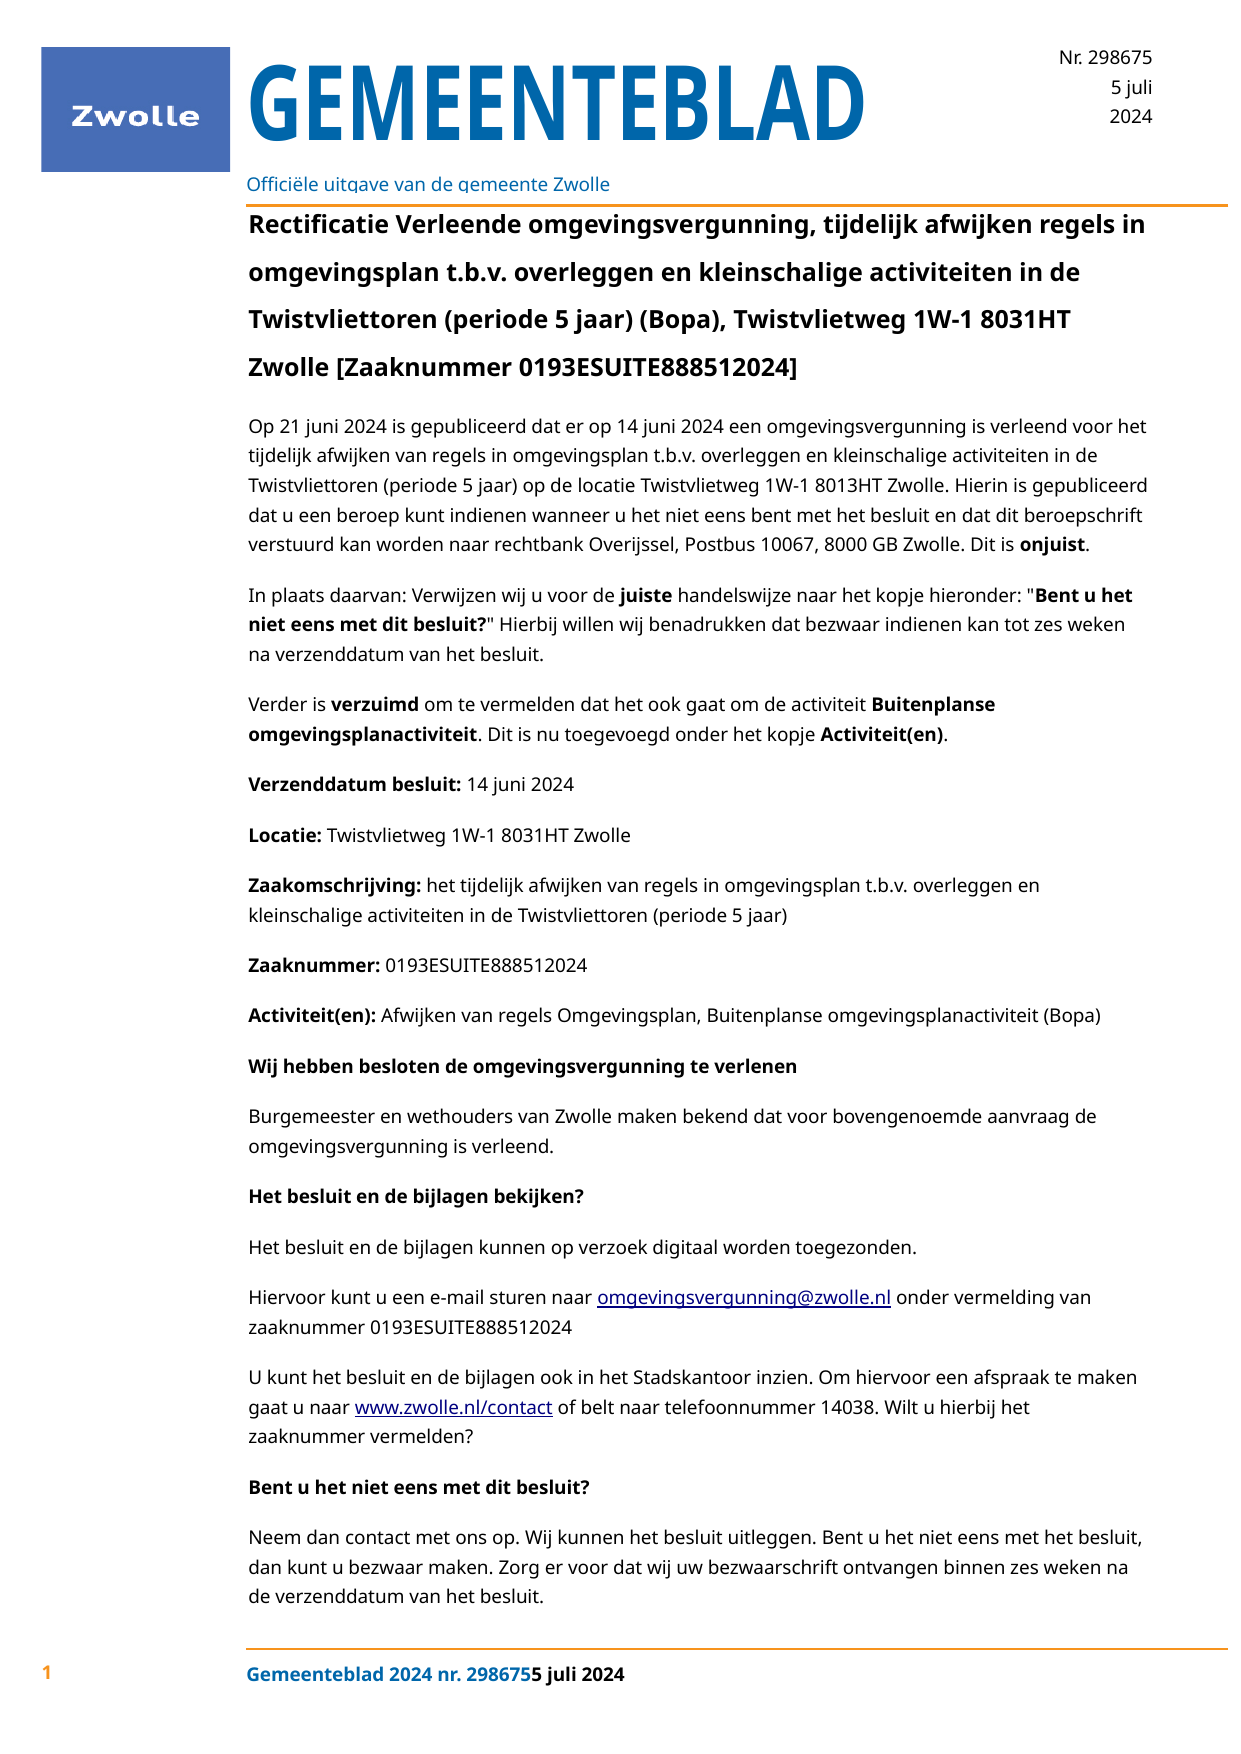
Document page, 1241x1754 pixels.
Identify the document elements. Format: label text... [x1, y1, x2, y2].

text Burgemeester en wethouders van Zwolle maken bekend dat voor bovengenoemde aanvraag de omgevingsvergunning is verleend. [248, 1103, 1152, 1159]
picture [41, 47, 231, 172]
text In plaats daarvan: Verwijzen wij u voor de juiste handelswijze naar het kopje hieronder: "Bent u het niet eens met dit besluit?" Hierbij willen wij benadrukken dat bezwaar indienen kan tot zes weken na verzenddatum van het besluit. [248, 582, 1152, 667]
text Activiteit(en): Afwijken van regels Omgevingsplan, Buitenplanse omgevingsplanactiviteit (Bopa) [248, 1003, 1152, 1028]
text Neem dan contact met ons op. Wij kunnen het besluit uitleggen. Bent u het niet eens met het besluit, dan kunt u bezwaar maken. Zorg er voor dat wij uw bezwaarschrift ontvangen binnen zes weken na de verzenddatum van het besluit. [248, 1524, 1152, 1609]
text Op 21 juni 2024 is gepubliceerd dat er op 14 juni 2024 een omgevingsvergunning is verleend voor het tijdelijk afwijken van regels in omgevingsplan t.b.v. overleggen en kleinschalige activiteiten in de Twistvliettoren (periode 5 jaar) op de locatie Twistvlietweg 1W-1 8013HT Zwolle. Hierin is gepubliceerd dat u een beroep kunt indienen wanneer u het niet eens bent met het besluit en dat dit beroepschrift verstuurd kan worden naar rechtbank Overijssel, Postbus 10067, 8000 GB Zwolle. Dit is onjuist. [248, 413, 1152, 557]
text Zaakomschrijving: het tijdelijk afwijken van regels in omgevingsplan t.b.v. overleggen en kleinschalige activiteiten in de Twistvliettoren (periode 5 jaar) [248, 872, 1152, 928]
text Verder is verzuimd om te vermelden dat het ook gaat om de activiteit Buitenplanse omgevingsplanactiviteit. Dit is nu toegevoegd onder het kopje Activiteit(en). [248, 691, 1152, 747]
text Verzenddatum besluit: 14 juni 2024 [248, 771, 1152, 797]
text Het besluit en de bijlagen kunnen op verzoek digitaal worden toegezonden. [248, 1234, 1152, 1260]
text U kunt het besluit en de bijlagen ook in het Stadskantoor inzien. Om hiervoor een afspraak te maken gaat u naar www.zwolle.nl/contact of belt naar telefoonnummer 14038. Wilt u hierbij het zaaknummer vermelden? [248, 1364, 1152, 1449]
text Rectificatie Verleende omgevingsvergunning, tijdelijk afwijken regels in omgevingsplan t.b.v. overleggen en kleinschalige activiteiten in de Twistvliettoren (periode 5 jaar) (Bopa), Twistvlietweg 1W-1 8031HT Zwolle [Zaaknummer 0193ESUITE888512024] [248, 207, 1152, 384]
text Het besluit en de bijlagen bekijken? [248, 1183, 1152, 1209]
text Wij hebben besloten de omgevingsvergunning te verlenen [248, 1053, 1152, 1079]
text Locatie: Twistvlietweg 1W-1 8031HT Zwolle [248, 822, 1152, 848]
text Zaaknummer: 0193ESUITE888512024 [248, 952, 1152, 978]
text Bent u het niet eens met dit besluit? [248, 1474, 1152, 1500]
text Hiervoor kunt u een e-mail sturen naar omgevingsvergunning@zwolle.nl onder vermelding van zaaknummer 0193ESUITE888512024 [248, 1284, 1152, 1340]
